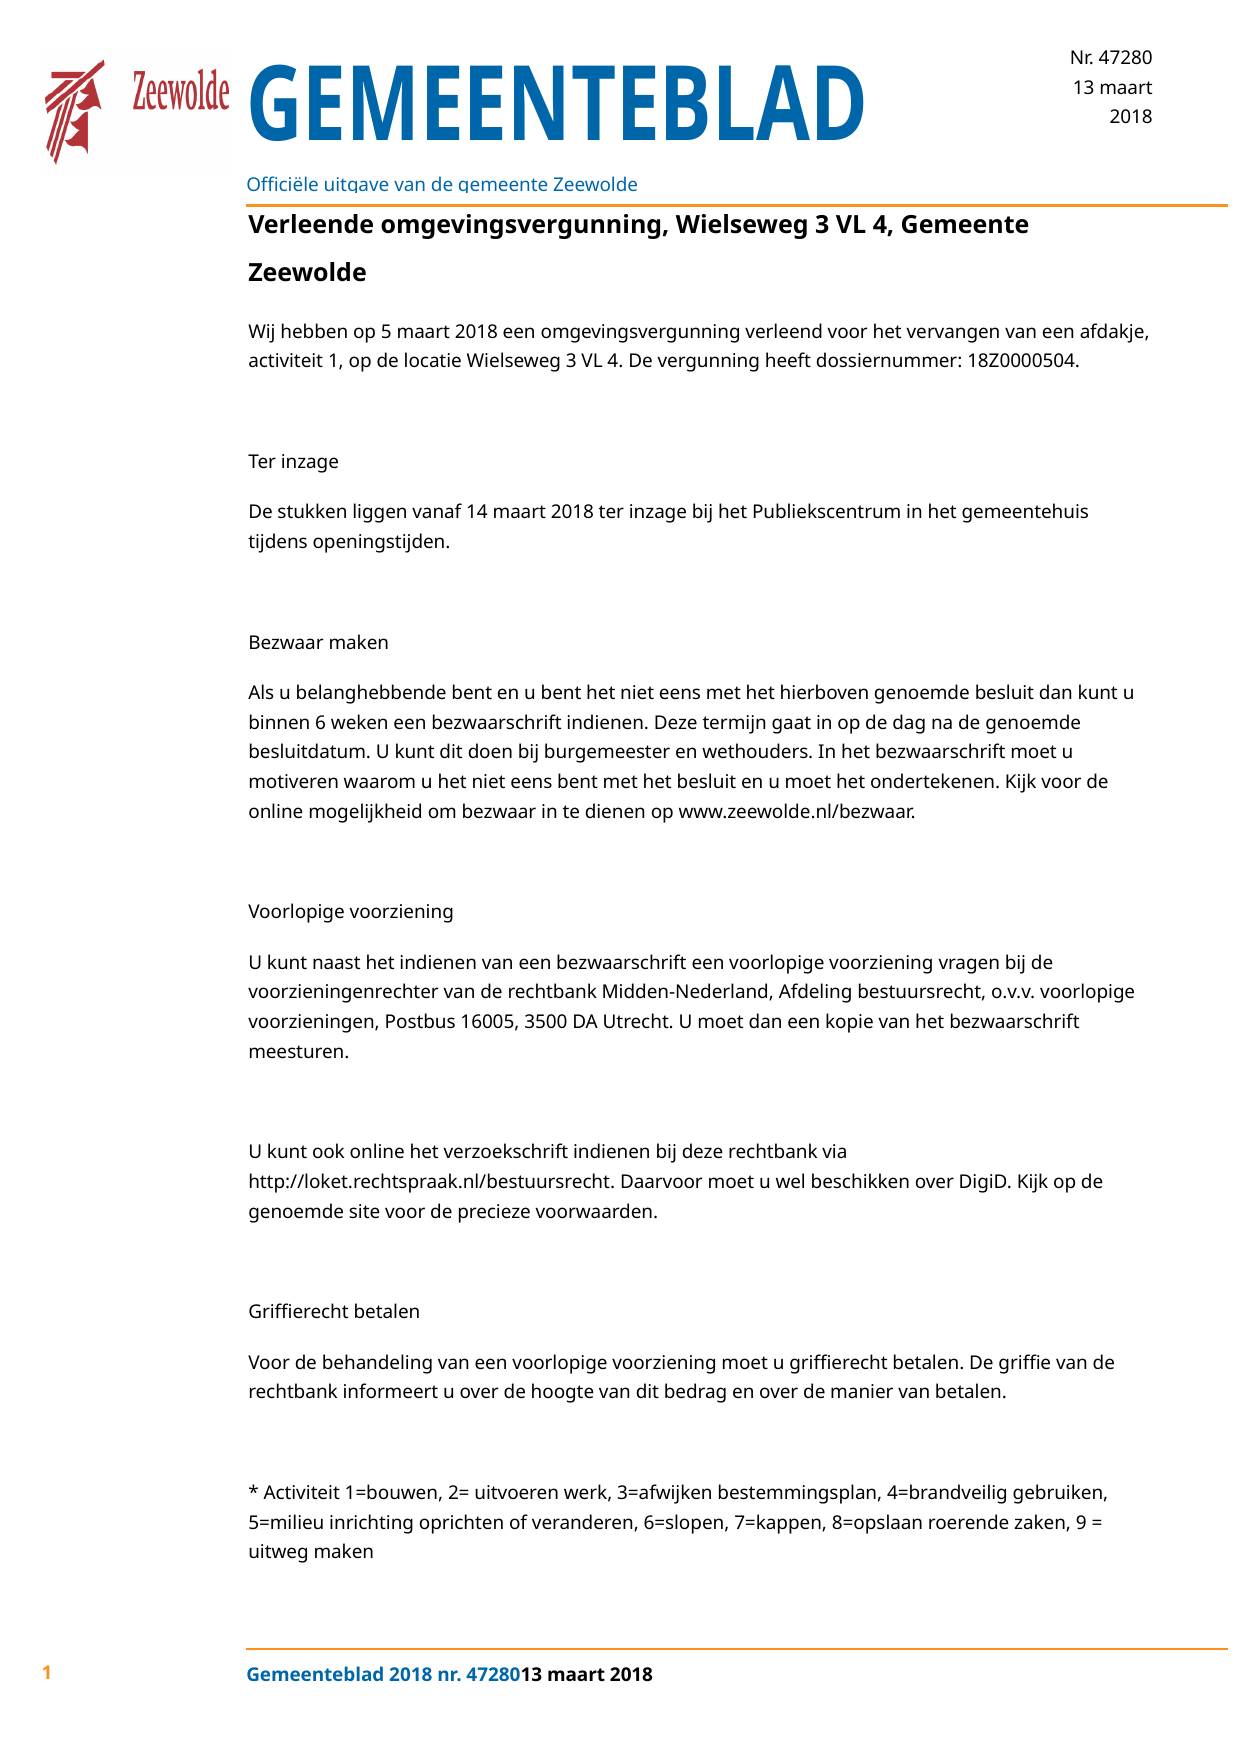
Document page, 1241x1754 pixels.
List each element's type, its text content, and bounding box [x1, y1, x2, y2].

text Als u belanghebbende bent en u bent het niet eens met het hierboven genoemde besluit dan kunt u binnen 6 weken een bezwaarschrift indienen. Deze termijn gaat in op de dag na de genoemde besluitdatum. U kunt dit doen bij burgemeester en wethouders. In het bezwaarschrift moet u motiveren waarom u het niet eens bent met het besluit en u moet het ondertekenen. Kijk voor de online mogelijkheid om bezwaar in te dienen op www.zeewolde.nl/bezwaar. [248, 679, 1152, 824]
text U kunt naast het indienen van een bezwaarschrift een voorlopige voorziening vragen bij de voorzieningenrechter van de rechtbank Midden-Nederland, Afdeling bestuursrecht, o.v.v. voorlopige voorzieningen, Postbus 16005, 3500 DA Utrecht. U moet dan een kopie van het bezwaarschrift meesturen. [248, 949, 1152, 1064]
text U kunt ook online het verzoekschrift indienen bij deze rechtbank via http://loket.rechtspraak.nl/bestuursrecht. Daarvoor moet u wel beschikken over DigiD. Kijk op de genoemde site voor de precieze voorwaarden. [248, 1139, 1152, 1224]
text De stukken liggen vanaf 14 maart 2018 ter inzage bij het Publiekscentrum in het gemeentehuis tijdens openingstijden. [248, 499, 1152, 554]
text Voor de behandeling van een voorlopige voorziening moet u griffierecht betalen. De griffie van de rechtbank informeert u over de hoogte van dit bedrag en over de manier van betalen. [248, 1349, 1152, 1404]
text Wij hebben op 5 maart 2018 een omgevingsvergunning verleend voor het vervangen van een afdakje, activiteit 1, op de locatie Wielseweg 3 VL 4. De vergunning heeft dossiernummer: 18Z0000504. [248, 318, 1152, 373]
text Bezwaar maken [248, 629, 1152, 655]
text Verleende omgevingsvergunning, Wielseweg 3 VL 4, Gemeente Zeewolde [248, 207, 1152, 288]
text Voorlopige voorziening [248, 899, 1152, 924]
text Ter inzage [248, 448, 1152, 474]
text Griffierecht betalen [248, 1299, 1152, 1324]
picture [41, 47, 231, 172]
text * Activiteit 1=bouwen, 2= uitvoeren werk, 3=afwijken bestemmingsplan, 4=brandveilig gebruiken, 5=milieu inrichting oprichten of veranderen, 6=slopen, 7=kappen, 8=opslaan roerende zaken, 9 = uitweg maken [248, 1479, 1152, 1564]
